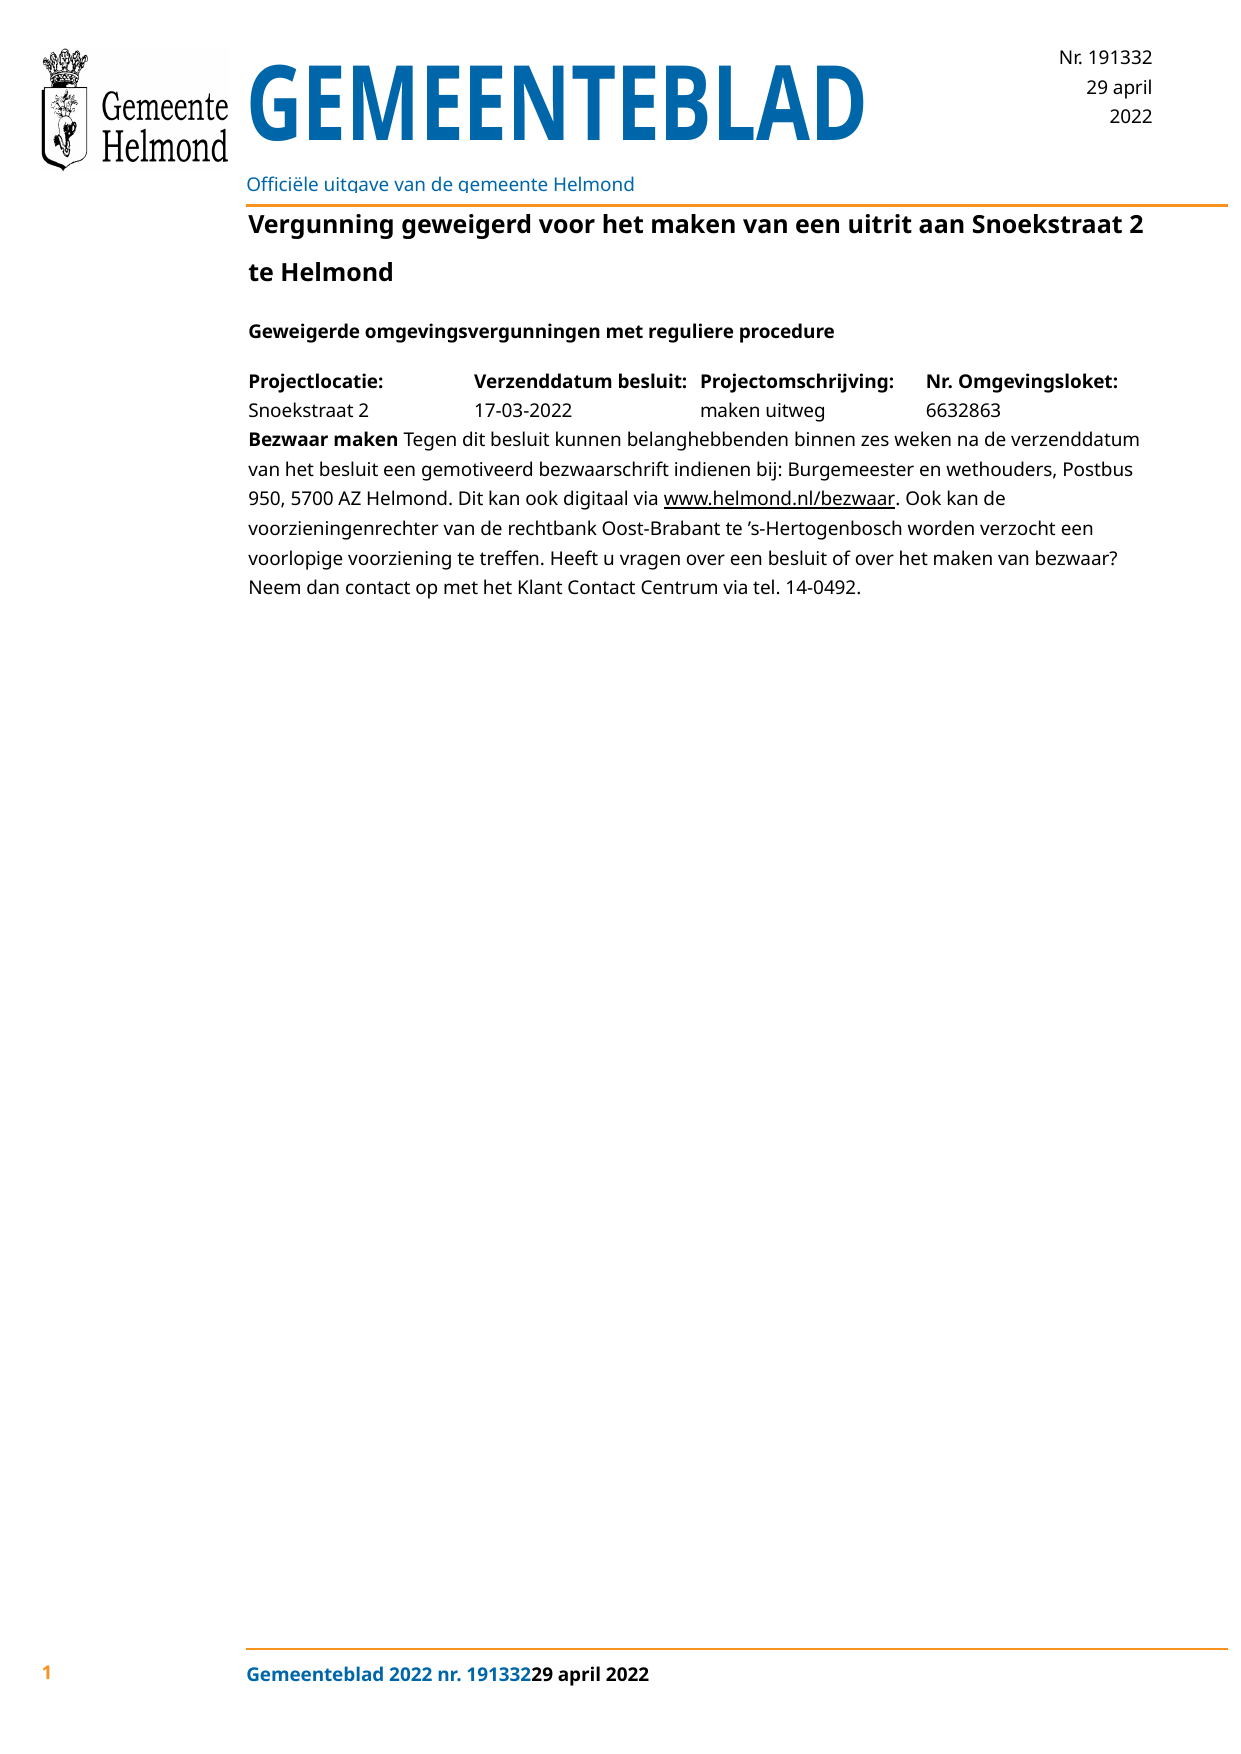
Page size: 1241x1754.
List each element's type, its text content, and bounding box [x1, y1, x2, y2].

table_header maken uitweg [700, 398, 926, 423]
text Bezwaar maken Tegen dit besluit kunnen belanghebbenden binnen zes weken na de verzenddatum van het besluit een gemotiveerd bezwaarschrift indienen bij: Burgemeester en wethouders, Postbus 950, 5700 AZ Helmond. Dit kan ook digitaal via www.helmond.nl/bezwaar. Ook kan de voorzieningenrechter van de rechtbank Oost-Brabant te ’s-Hertogenbosch worden verzocht een voorlopige voorziening te treffen. Heeft u vragen over een besluit of over het maken van bezwaar? Neem dan contact op met het Klant Contact Centrum via tel. 14-0492. [248, 426, 1152, 600]
table_header Nr. Omgevingsloket: [926, 369, 1152, 394]
text Geweigerde omgevingsvergunningen met reguliere procedure [248, 318, 1152, 344]
table_header 17-03-2022 [474, 398, 700, 423]
table_header 6632863 [926, 398, 1152, 423]
table_header Projectomschrijving: [700, 369, 926, 394]
picture [41, 47, 231, 172]
table_header Verzenddatum besluit: [474, 369, 700, 394]
table_header Snoekstraat 2 [248, 398, 474, 423]
table_header Projectlocatie: [248, 369, 474, 394]
text Vergunning geweigerd voor het maken van een uitrit aan Snoekstraat 2 te Helmond [248, 207, 1152, 288]
